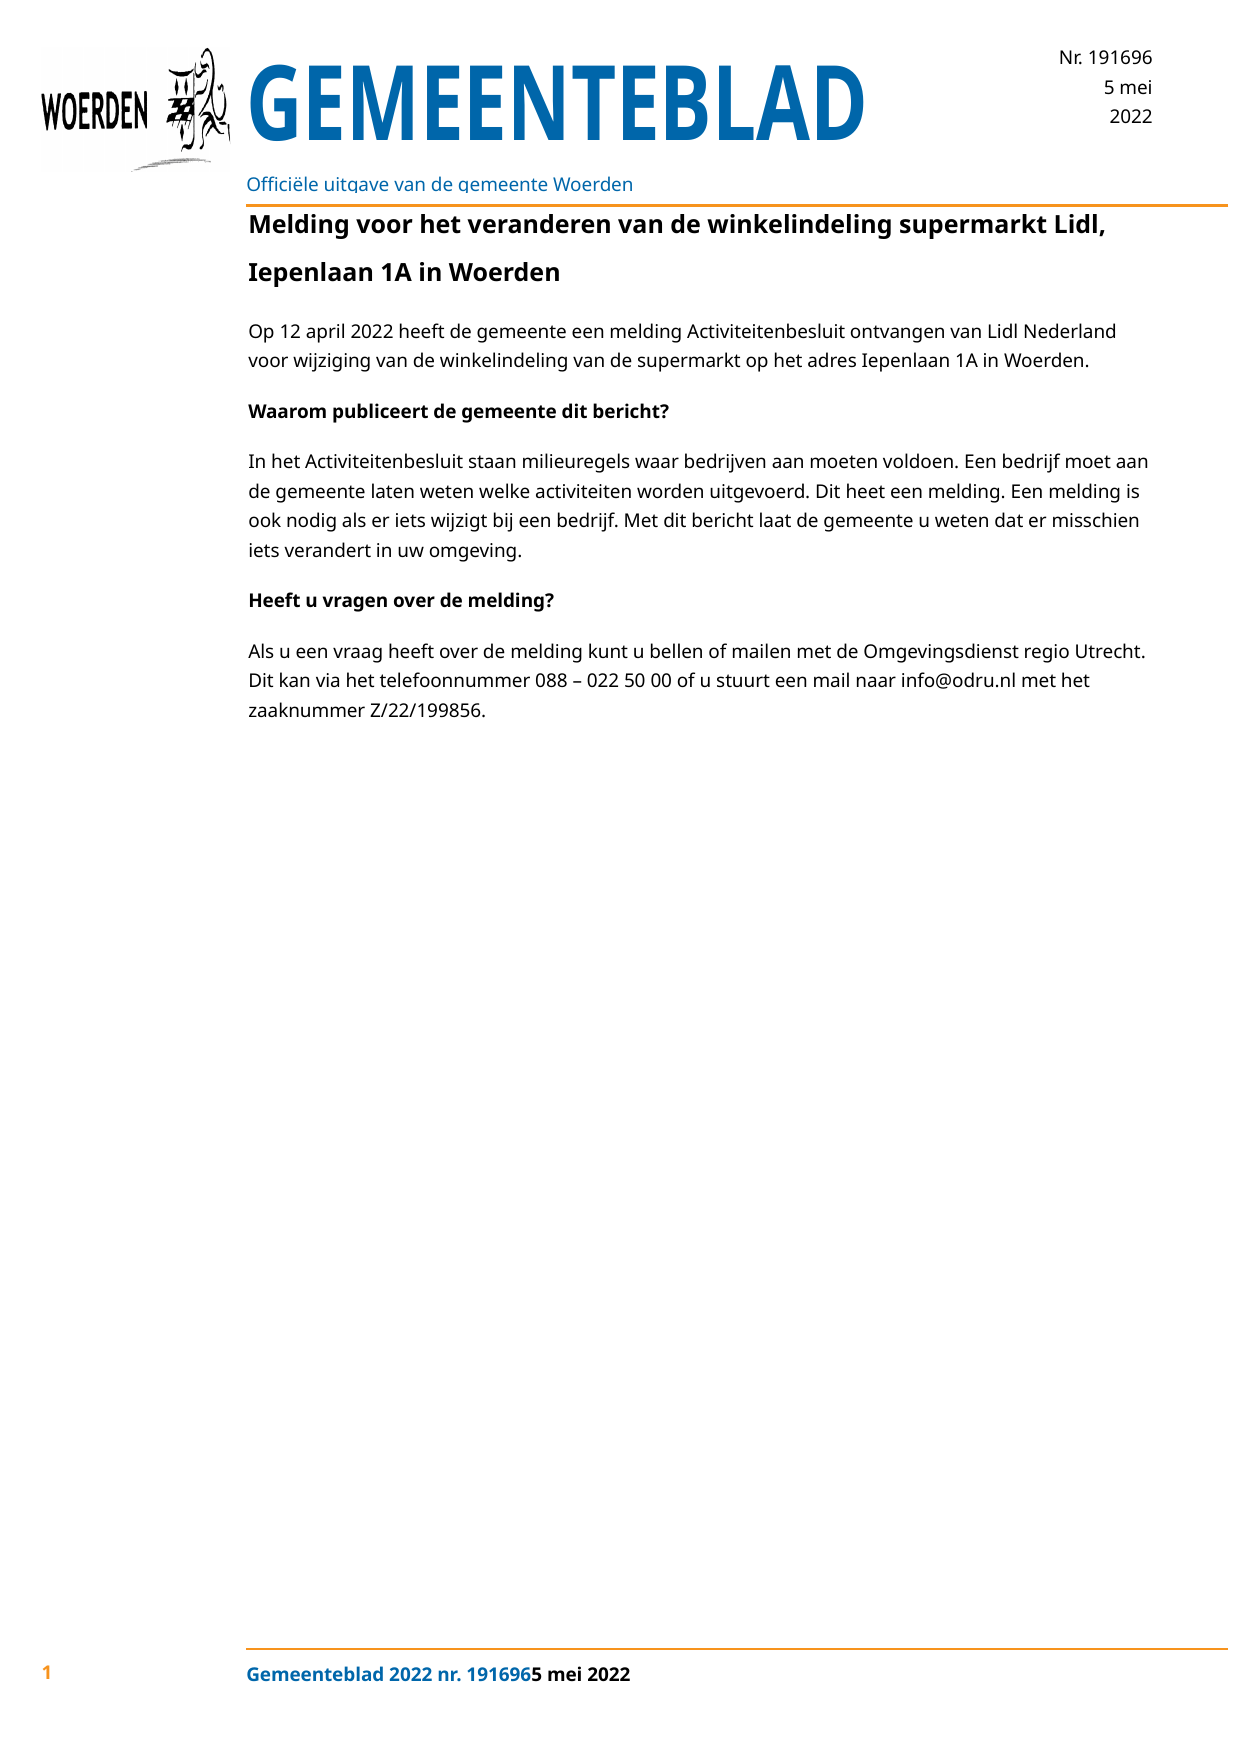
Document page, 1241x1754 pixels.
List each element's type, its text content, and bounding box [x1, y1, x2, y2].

text In het Activiteitenbesluit staan milieuregels waar bedrijven aan moeten voldoen. Een bedrijf moet aan de gemeente laten weten welke activiteiten worden uitgevoerd. Dit heet een melding. Een melding is ook nodig als er iets wijzigt bij een bedrijf. Met dit bericht laat de gemeente u weten dat er misschien iets verandert in uw omgeving. [248, 448, 1152, 563]
text Op 12 april 2022 heeft de gemeente een melding Activiteitenbesluit ontvangen van Lidl Nederland voor wijziging van de winkelindeling van de supermarkt op het adres Iepenlaan 1A in Woerden. [248, 318, 1152, 373]
text Waarom publiceert de gemeente dit bericht? [248, 398, 1152, 424]
text Melding voor het veranderen van de winkelindeling supermarkt Lidl, Iepenlaan 1A in Woerden [248, 207, 1152, 288]
text Als u een vraag heeft over de melding kunt u bellen of mailen met de Omgevingsdienst regio Utrecht. Dit kan via het telefoonnummer 088 – 022 50 00 of u stuurt een mail naar info@odru.nl met het zaaknummer Z/22/199856. [248, 638, 1152, 723]
picture [41, 47, 231, 172]
text Heeft u vragen over de melding? [248, 587, 1152, 613]
